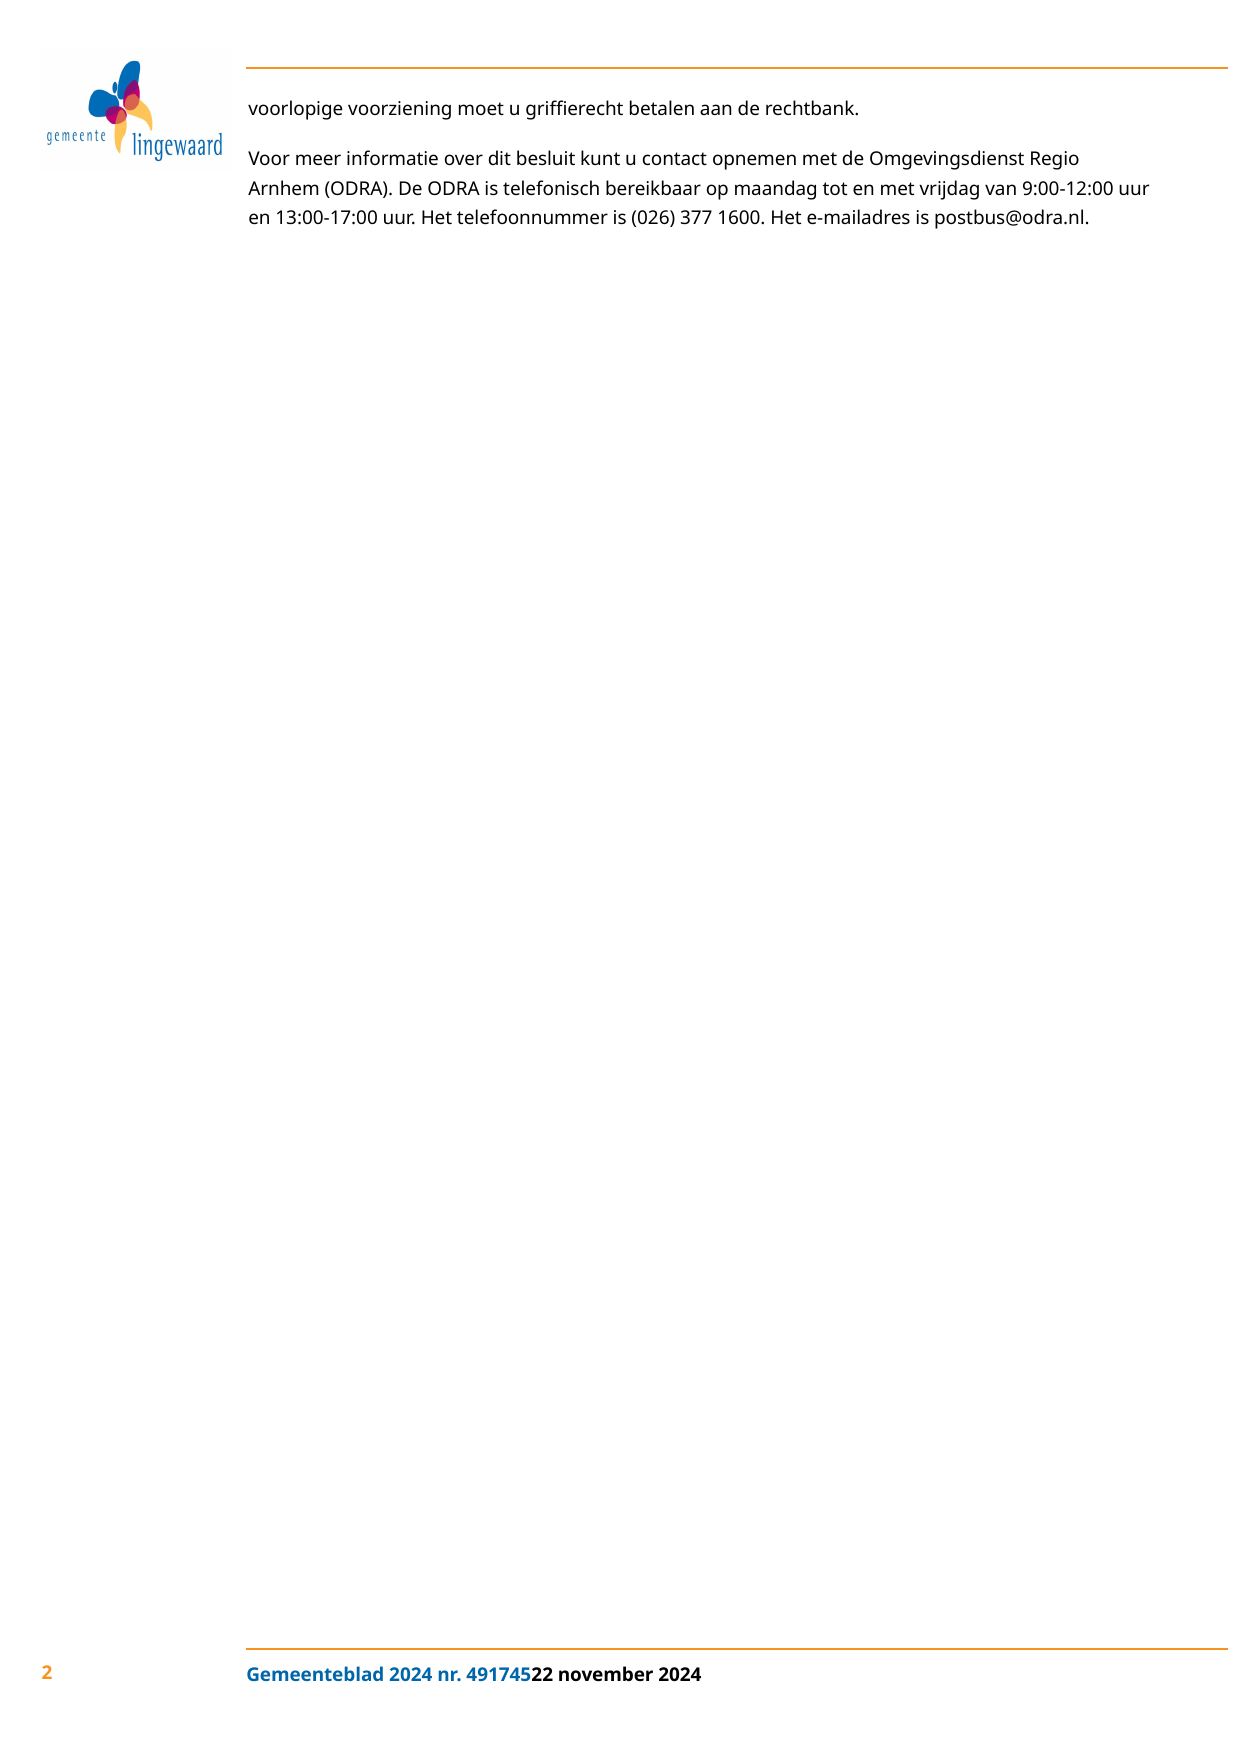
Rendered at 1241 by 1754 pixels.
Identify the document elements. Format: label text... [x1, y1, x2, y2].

text Voor meer informatie over dit besluit kunt u contact opnemen met de Omgevingsdienst Regio Arnhem (ODRA). De ODRA is telefonisch bereikbaar op maandag tot en met vrijdag van 9:00-12:00 uur en 13:00-17:00 uur. Het telefoonnummer is (026) 377 1600. Het e-mailadres is postbus@odra.nl. [248, 145, 1152, 230]
picture [41, 47, 231, 172]
text voorlopige voorziening moet u griffierecht betalen aan de rechtbank. [248, 95, 1152, 121]
